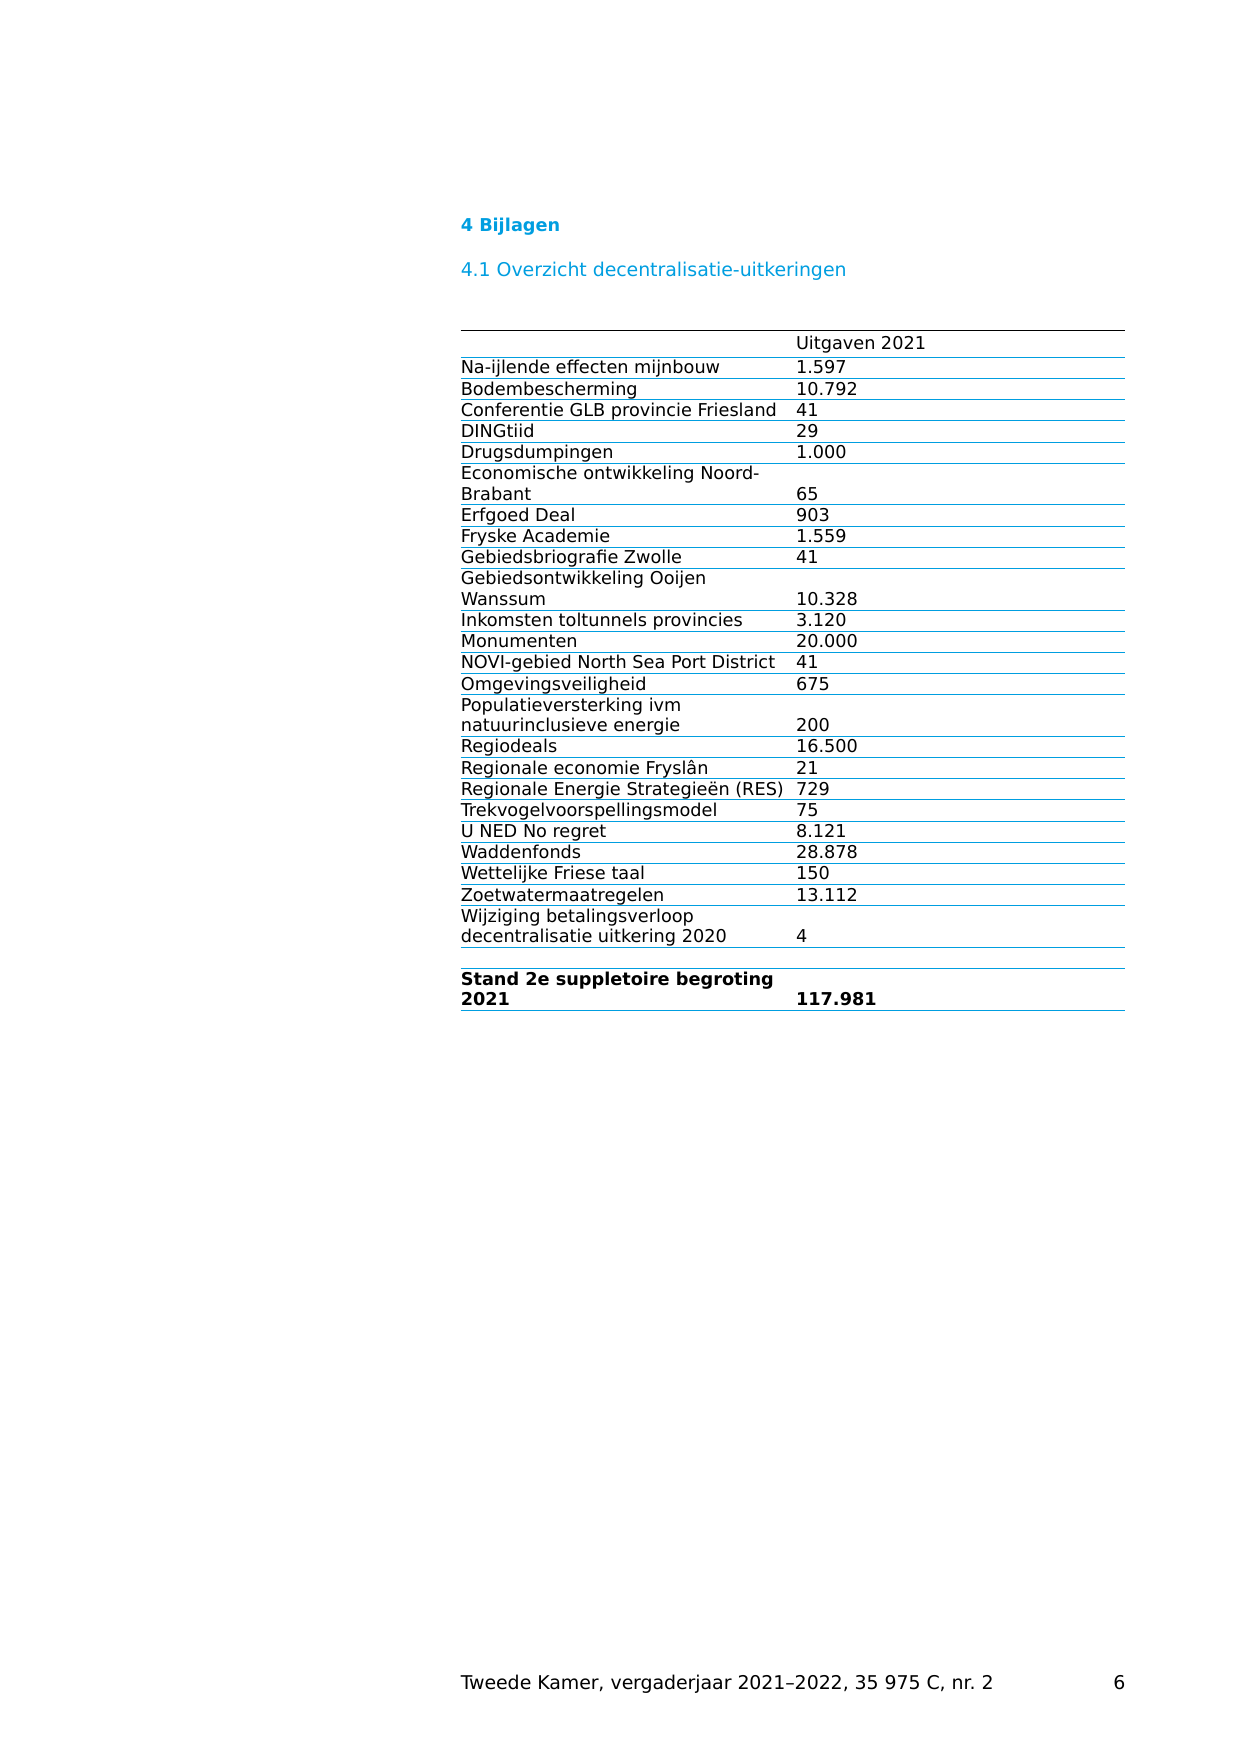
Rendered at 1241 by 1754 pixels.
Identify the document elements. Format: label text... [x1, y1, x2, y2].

table_cell 1.559 [793, 527, 1125, 547]
table_cell 1.597 [793, 358, 1125, 378]
table_cell Regiodeals [461, 737, 793, 757]
table_cell 200 [793, 695, 1125, 736]
table_cell 65 [793, 464, 1125, 504]
table_cell Uitgaven 2021 [793, 331, 1125, 357]
table_cell 117.981 [793, 969, 1125, 1010]
table_cell 10.792 [793, 379, 1125, 399]
table_cell Gebiedsbriografie Zwolle [461, 548, 793, 568]
table_cell Bodembescherming [461, 379, 793, 399]
table_cell Conferentie GLB provincie Friesland [461, 400, 793, 420]
table_cell [461, 948, 793, 968]
table_cell [793, 948, 1125, 968]
table_cell Trekvogelvoorspellingsmodel [461, 800, 793, 821]
table_cell 29 [793, 421, 1125, 441]
table_cell Monumenten [461, 632, 793, 652]
title 4 Bijlagen [461, 213, 1125, 236]
table_cell Regionale Energie Strategieën (RES) [461, 779, 793, 799]
table_cell U NED No regret [461, 822, 793, 842]
table_cell 13.112 [793, 885, 1125, 905]
table_cell [461, 331, 793, 357]
table_cell 675 [793, 674, 1125, 694]
table_cell 41 [793, 400, 1125, 420]
table_cell Inkomsten toltunnels provincies [461, 611, 793, 631]
table_cell 75 [793, 800, 1125, 821]
table_cell Zoetwatermaatregelen [461, 885, 793, 905]
table_cell Wettelijke Friese taal [461, 864, 793, 884]
table_cell 8.121 [793, 822, 1125, 842]
table_cell Populatieversterking ivm natuurinclusieve energie [461, 695, 793, 736]
table_cell Na-ijlende effecten mijnbouw [461, 358, 793, 378]
table_cell 10.328 [793, 569, 1125, 609]
table_header Tabel 3 Overzicht decentralisatie-uitkeringen (Bedragen x € 1.000) [461, 305, 1125, 330]
table_cell Regionale economie Fryslân [461, 758, 793, 778]
table_cell Fryske Academie [461, 527, 793, 547]
table_cell Omgevingsveiligheid [461, 674, 793, 694]
table_cell 903 [793, 505, 1125, 526]
table_cell 20.000 [793, 632, 1125, 652]
table_cell 1.000 [793, 443, 1125, 463]
table_cell NOVI-gebied North Sea Port District [461, 653, 793, 673]
table_cell 41 [793, 548, 1125, 568]
table_cell 729 [793, 779, 1125, 799]
table_cell 41 [793, 653, 1125, 673]
table_cell Erfgoed Deal [461, 505, 793, 526]
table_cell 3.120 [793, 611, 1125, 631]
table_cell Wijziging betalingsverloop decentralisatie uitkering 2020 [461, 906, 793, 947]
table_cell DINGtiid [461, 421, 793, 441]
table_cell 28.878 [793, 843, 1125, 863]
title 4.1 Overzicht decentralisatie-uitkeringen [461, 259, 1125, 281]
table_cell Gebiedsontwikkeling Ooijen Wanssum [461, 569, 793, 609]
table_cell 21 [793, 758, 1125, 778]
table_cell Stand 2e suppletoire begroting 2021 [461, 969, 793, 1010]
table_cell Waddenfonds [461, 843, 793, 863]
table_cell 16.500 [793, 737, 1125, 757]
table_cell 4 [793, 906, 1125, 947]
table_cell Economische ontwikkeling Noord-Brabant [461, 464, 793, 504]
table_cell 150 [793, 864, 1125, 884]
table_cell Drugsdumpingen [461, 443, 793, 463]
